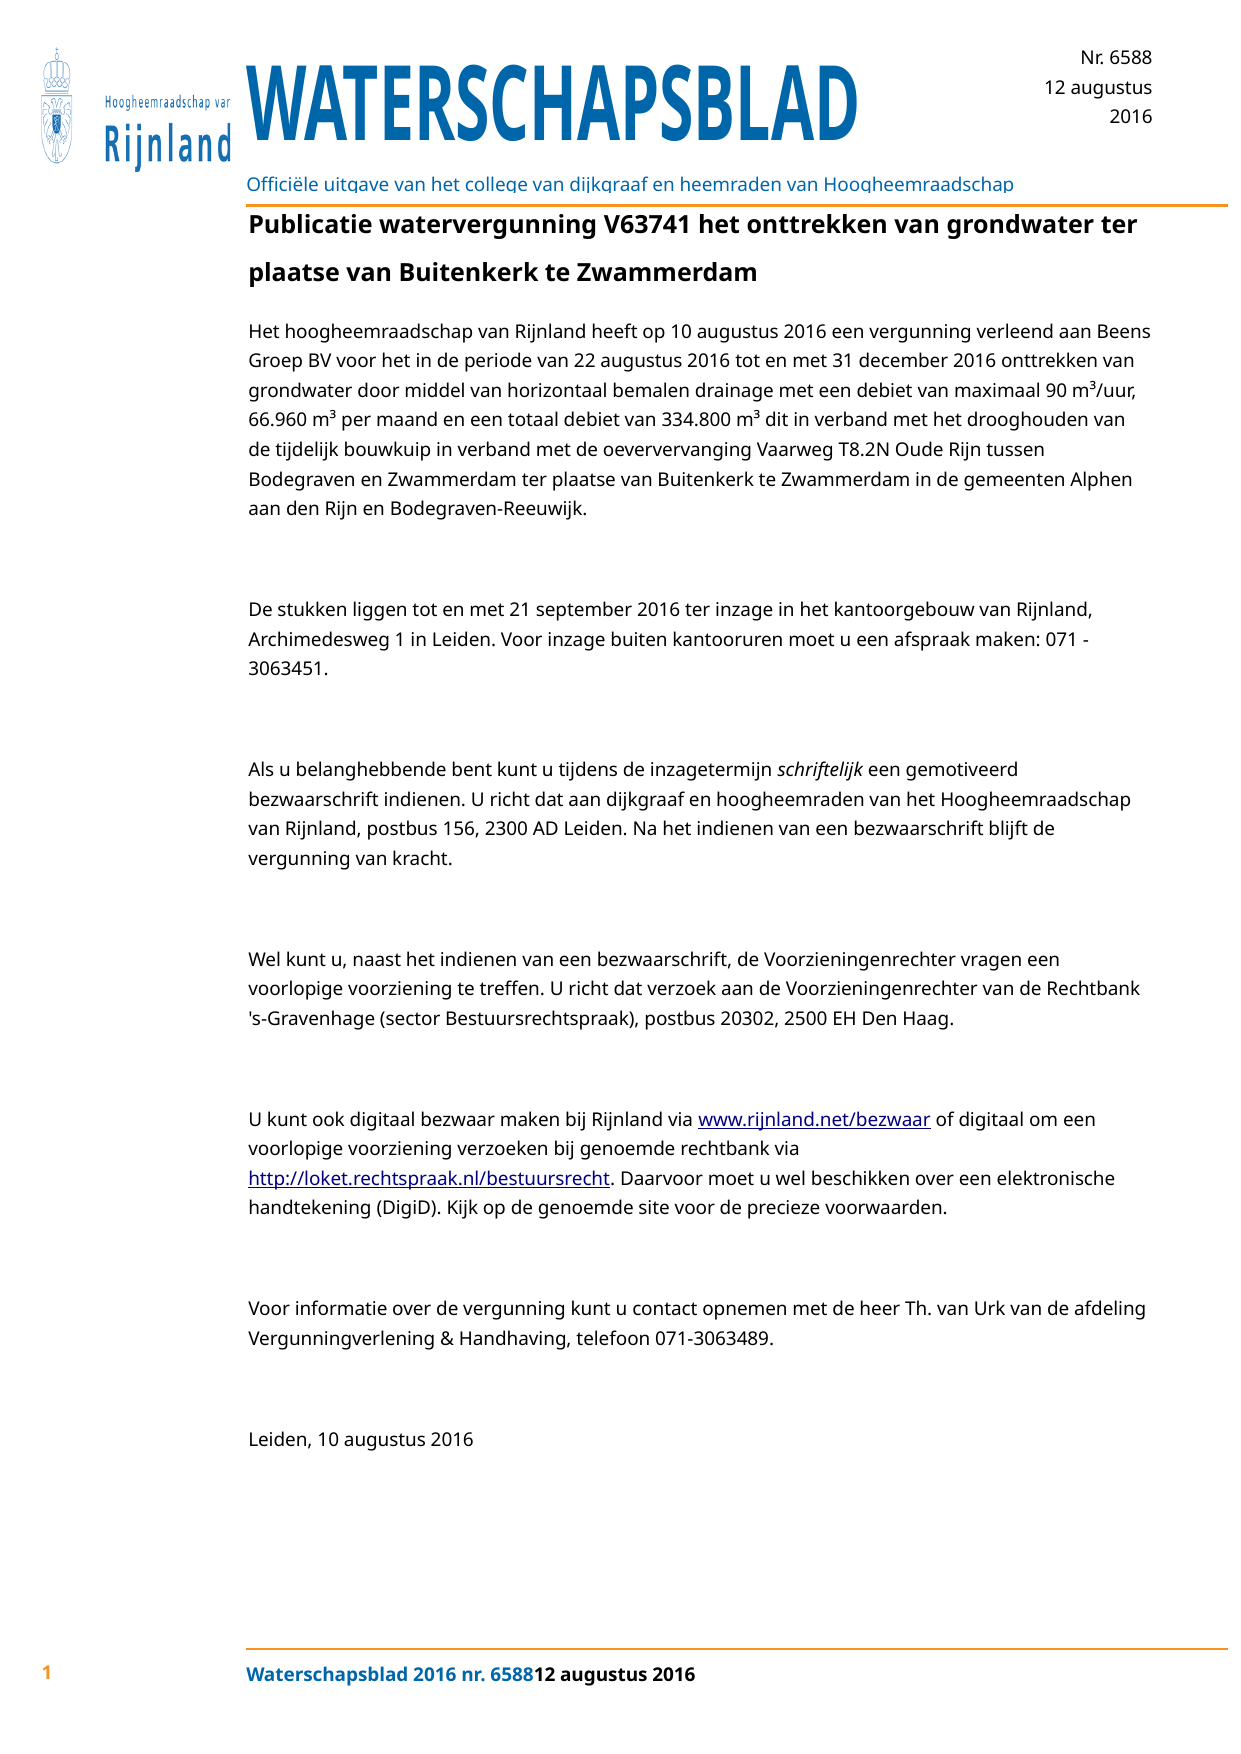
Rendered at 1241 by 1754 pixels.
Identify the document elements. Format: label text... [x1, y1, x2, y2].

picture [41, 47, 231, 172]
text Publicatie watervergunning V63741 het onttrekken van grondwater ter plaatse van Buitenkerk te Zwammerdam [248, 207, 1152, 288]
text Voor informatie over de vergunning kunt u contact opnemen met de heer Th. van Urk van de afdeling Vergunningverlening & Handhaving, telefoon 071-3063489. [248, 1295, 1152, 1351]
text Leiden, 10 augustus 2016 [248, 1426, 1152, 1452]
text Als u belanghebbende bent kunt u tijdens de inzagetermijn schriftelijk een gemotiveerd bezwaarschrift indienen. U richt dat aan dijkgraaf en hoogheemraden van het Hoogheemraadschap van Rijnland, postbus 156, 2300 AD Leiden. Na het indienen van een bezwaarschrift blijft de vergunning van kracht. [248, 756, 1152, 871]
text De stukken liggen tot en met 21 september 2016 ter inzage in het kantoorgebouw van Rijnland, Archimedesweg 1 in Leiden. Voor inzage buiten kantooruren moet u een afspraak maken: 071 - 3063451. [248, 596, 1152, 681]
text U kunt ook digitaal bezwaar maken bij Rijnland via www.rijnland.net/bezwaar of digitaal om een voorlopige voorziening verzoeken bij genoemde rechtbank via http://loket.rechtspraak.nl/bestuursrecht. Daarvoor moet u wel beschikken over een elektronische handtekening (DigiD). Kijk op de genoemde site voor de precieze voorwaarden. [248, 1106, 1152, 1220]
text Wel kunt u, naast het indienen van een bezwaarschrift, de Voorzieningenrechter vragen een voorlopige voorziening te treffen. U richt dat verzoek aan de Voorzieningenrechter van de Rechtbank 's-Gravenhage (sector Bestuursrechtspraak), postbus 20302, 2500 EH Den Haag. [248, 946, 1152, 1031]
text Het hoogheemraadschap van Rijnland heeft op 10 augustus 2016 een vergunning verleend aan Beens Groep BV voor het in de periode van 22 augustus 2016 tot en met 31 december 2016 onttrekken van grondwater door middel van horizontaal bemalen drainage met een debiet van maximaal 90 m³/uur, 66.960 m³ per maand en een totaal debiet van 334.800 m³ dit in verband met het drooghouden van de tijdelijk bouwkuip in verband met de oeververvanging Vaarweg T8.2N Oude Rijn tussen Bodegraven en Zwammerdam ter plaatse van Buitenkerk te Zwammerdam in de gemeenten Alphen aan den Rijn en Bodegraven-Reeuwijk. [248, 318, 1152, 521]
